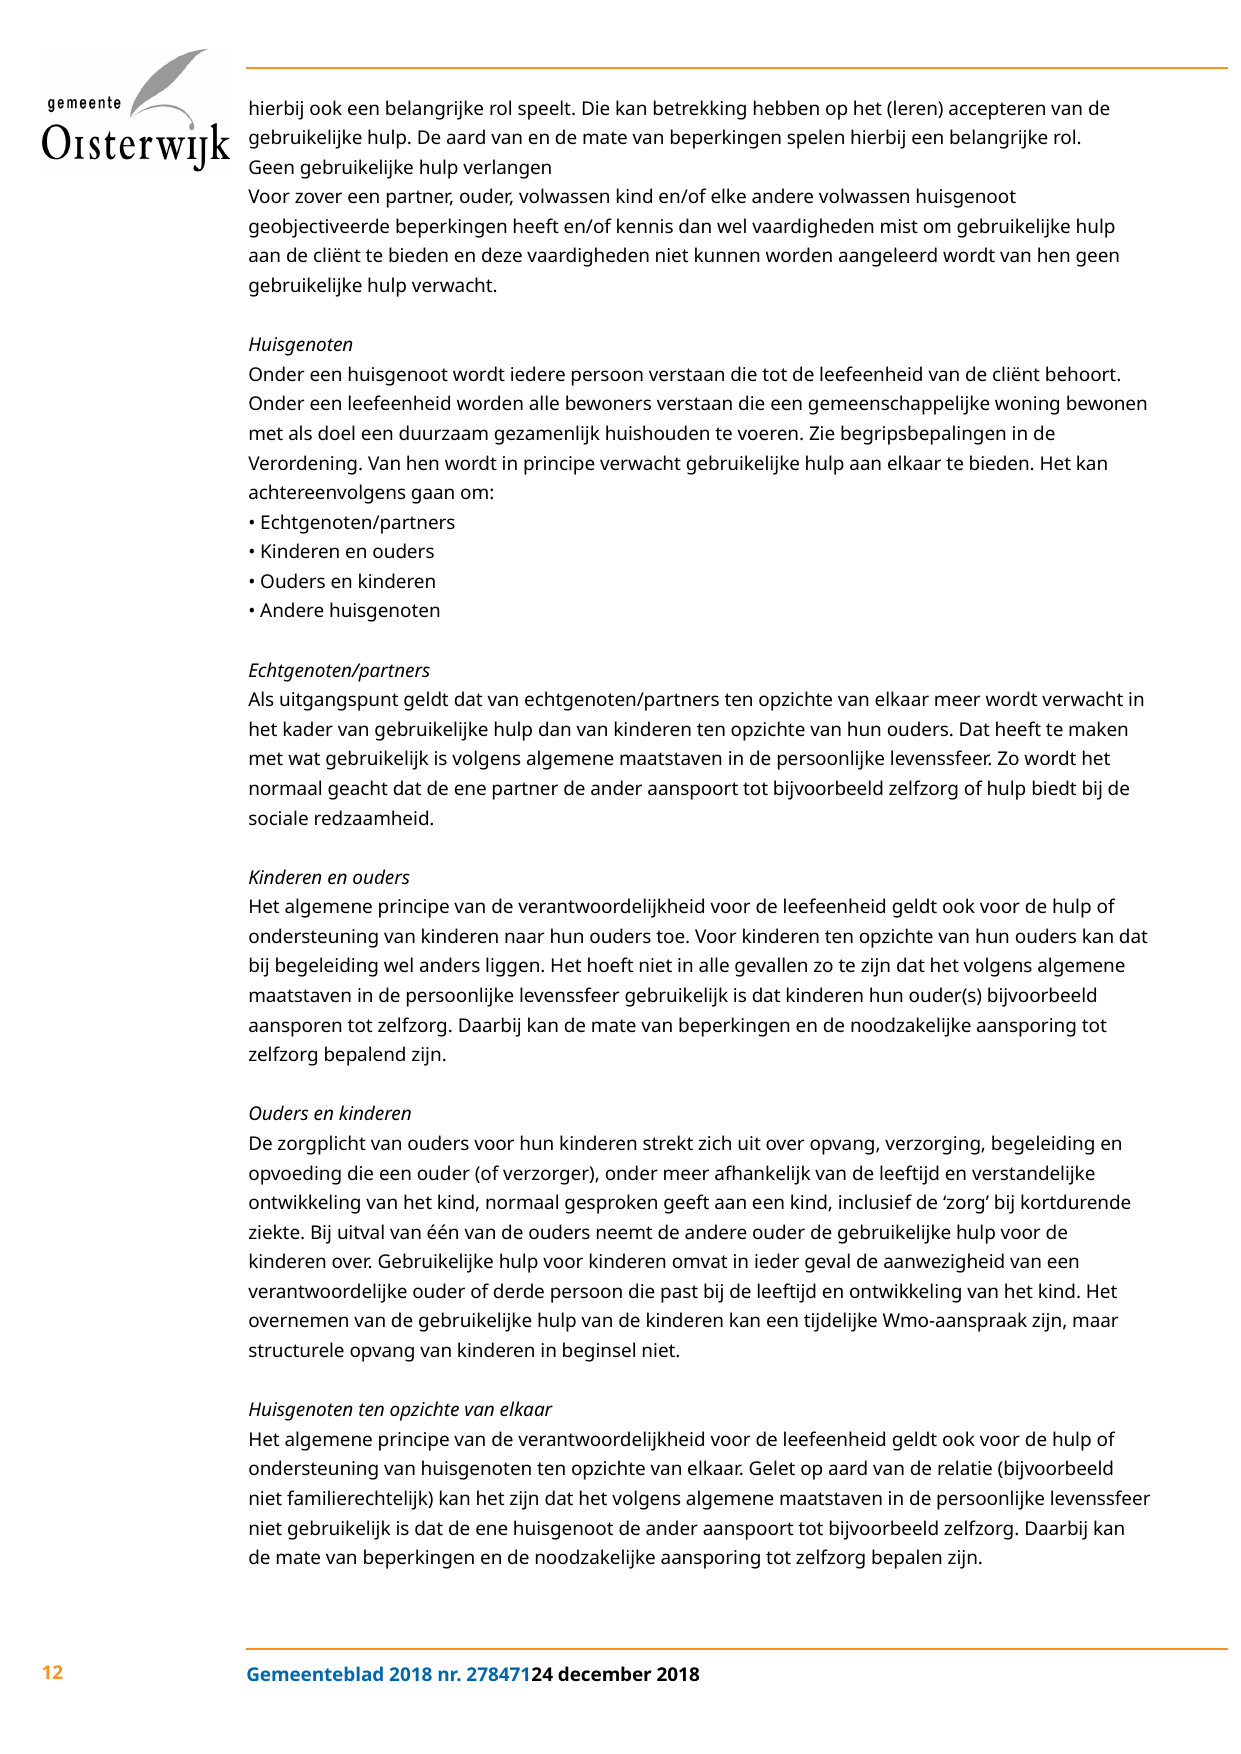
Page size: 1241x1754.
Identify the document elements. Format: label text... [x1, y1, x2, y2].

text • Ouders en kinderen [248, 568, 1152, 594]
text • Echtgenoten/partners [248, 509, 1152, 535]
text Echtgenoten/partners [248, 657, 1152, 683]
text • Andere huisgenoten [248, 598, 1152, 623]
text Geen gebruikelijke hulp verlangen [248, 154, 1152, 180]
text Ouders en kinderen [248, 1101, 1152, 1126]
text Voor zover een partner, ouder, volwassen kind en/of elke andere volwassen huisgenoot geobjectiveerde beperkingen heeft en/of kennis dan wel vaardigheden mist om gebruikelijke hulp aan de cliënt te bieden en deze vaardigheden niet kunnen worden aangeleerd wordt van hen geen gebruikelijke hulp verwacht. [248, 183, 1152, 298]
text Het algemene principe van de verantwoordelijkheid voor de leefeenheid geldt ook voor de hulp of ondersteuning van huisgenoten ten opzichte van elkaar. Gelet op aard van de relatie (bijvoorbeeld niet familierechtelijk) kan het zijn dat het volgens algemene maatstaven in de persoonlijke levenssfeer niet gebruikelijk is dat de ene huisgenoot de ander aanspoort tot bijvoorbeeld zelfzorg. Daarbij kan de mate van beperkingen en de noodzakelijke aansporing tot zelfzorg bepalen zijn. [248, 1426, 1152, 1570]
text Onder een huisgenoot wordt iedere persoon verstaan die tot de leefeenheid van de cliënt behoort. Onder een leefeenheid worden alle bewoners verstaan die een gemeenschappelijke woning bewonen met als doel een duurzaam gezamenlijk huishouden te voeren. Zie begripsbepalingen in de Verordening. Van hen wordt in principe verwacht gebruikelijke hulp aan elkaar te bieden. Het kan achtereenvolgens gaan om: [248, 361, 1152, 505]
text Als uitgangspunt geldt dat van echtgenoten/partners ten opzichte van elkaar meer wordt verwacht in het kader van gebruikelijke hulp dan van kinderen ten opzichte van hun ouders. Dat heeft te maken met wat gebruikelijk is volgens algemene maatstaven in de persoonlijke levenssfeer. Zo wordt het normaal geacht dat de ene partner de ander aanspoort tot bijvoorbeeld zelfzorg of hulp biedt bij de sociale redzaamheid. [248, 686, 1152, 831]
text Huisgenoten [248, 331, 1152, 357]
text Kinderen en ouders [248, 864, 1152, 890]
text Het algemene principe van de verantwoordelijkheid voor de leefeenheid geldt ook voor de hulp of ondersteuning van kinderen naar hun ouders toe. Voor kinderen ten opzichte van hun ouders kan dat bij begeleiding wel anders liggen. Het hoeft niet in alle gevallen zo te zijn dat het volgens algemene maatstaven in de persoonlijke levenssfeer gebruikelijk is dat kinderen hun ouder(s) bijvoorbeeld aansporen tot zelfzorg. Daarbij kan de mate van beperkingen en de noodzakelijke aansporing tot zelfzorg bepalend zijn. [248, 893, 1152, 1067]
text hierbij ook een belangrijke rol speelt. Die kan betrekking hebben op het (leren) accepteren van de gebruikelijke hulp. De aard van en de mate van beperkingen spelen hierbij een belangrijke rol. [248, 95, 1152, 150]
text De zorgplicht van ouders voor hun kinderen strekt zich uit over opvang, verzorging, begeleiding en opvoeding die een ouder (of verzorger), onder meer afhankelijk van de leeftijd en verstandelijke ontwikkeling van het kind, normaal gesproken geeft aan een kind, inclusief de ‘zorg’ bij kortdurende ziekte. Bij uitval van één van de ouders neemt de andere ouder de gebruikelijke hulp voor de kinderen over. Gebruikelijke hulp voor kinderen omvat in ieder geval de aanwezigheid van een verantwoordelijke ouder of derde persoon die past bij de leeftijd en ontwikkeling van het kind. Het overnemen van de gebruikelijke hulp van de kinderen kan een tijdelijke Wmo-aanspraak zijn, maar structurele opvang van kinderen in beginsel niet. [248, 1130, 1152, 1363]
text • Kinderen en ouders [248, 538, 1152, 564]
text Huisgenoten ten opzichte van elkaar [248, 1396, 1152, 1422]
picture [41, 47, 231, 172]
